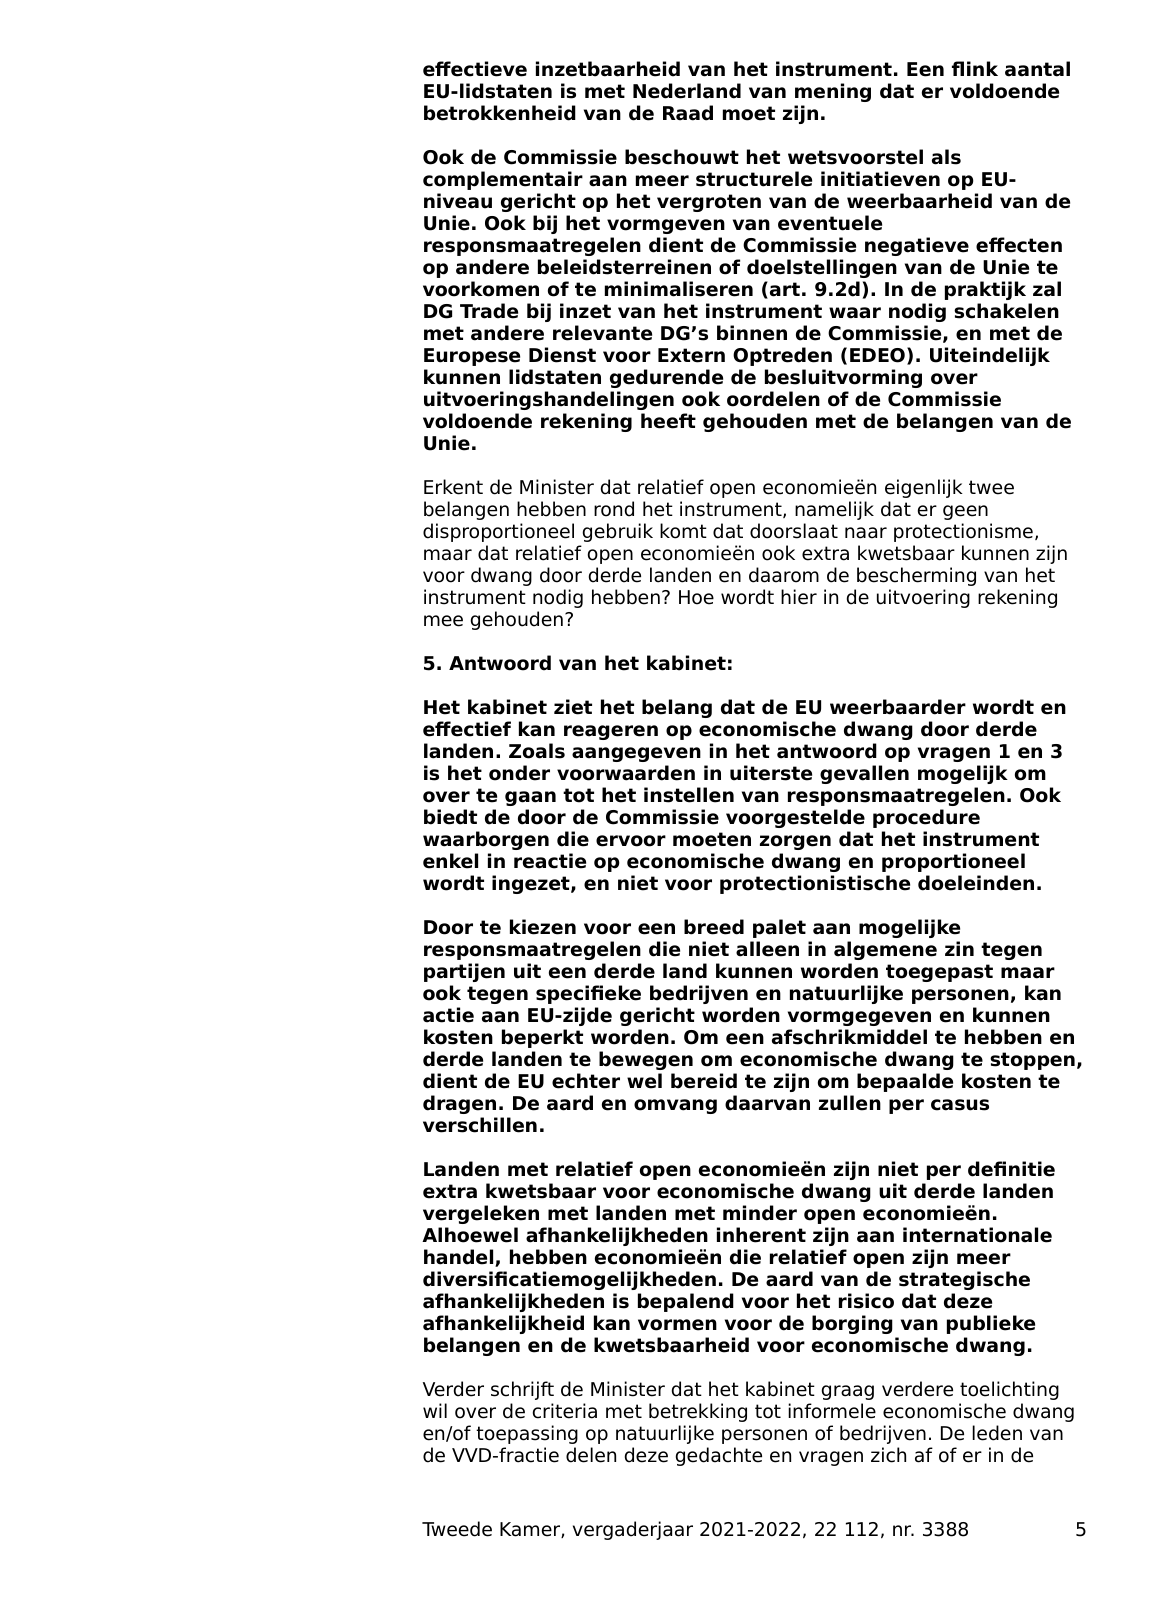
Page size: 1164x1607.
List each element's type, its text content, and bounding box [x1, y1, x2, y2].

text Het kabinet ziet het belang dat de EU weerbaarder wordt en effectief kan reageren op economische dwang door derde landen. Zoals aangegeven in het antwoord op vragen 1 en 3 is het onder voorwaarden in uiterste gevallen mogelijk om over te gaan tot het instellen van responsmaatregelen. Ook biedt de door de Commissie voorgestelde procedure waarborgen die ervoor moeten zorgen dat het instrument enkel in reactie op economische dwang en proportioneel wordt ingezet, en niet voor protectionistische doeleinden. [422, 697, 1087, 895]
subtitle 5. Antwoord van het kabinet: [422, 653, 1087, 675]
text Landen met relatief open economieën zijn niet per definitie extra kwetsbaar voor economische dwang uit derde landen vergeleken met landen met minder open economieën. Alhoewel afhankelijkheden inherent zijn aan internationale handel, hebben economieën die relatief open zijn meer diversificatiemogelijkheden. De aard van de strategische afhankelijkheden is bepalend voor het risico dat deze afhankelijkheid kan vormen voor de borging van publieke belangen en de kwetsbaarheid voor economische dwang. [422, 1159, 1087, 1357]
text Ook de Commissie beschouwt het wetsvoorstel als complementair aan meer structurele initiatieven op EU-niveau gericht op het vergroten van de weerbaarheid van de Unie. Ook bij het vormgeven van eventuele responsmaatregelen dient de Commissie negatieve effecten op andere beleidsterreinen of doelstellingen van de Unie te voorkomen of te minimaliseren (art. 9.2d). In de praktijk zal DG Trade bij inzet van het instrument waar nodig schakelen met andere relevante DG’s binnen de Commissie, en met de Europese Dienst voor Extern Optreden (EDEO). Uiteindelijk kunnen lidstaten gedurende de besluitvorming over uitvoeringshandelingen ook oordelen of de Commissie voldoende rekening heeft gehouden met de belangen van de Unie. [422, 147, 1087, 455]
text effectieve inzetbaarheid van het instrument. Een flink aantal EU-lidstaten is met Nederland van mening dat er voldoende betrokkenheid van de Raad moet zijn. [422, 59, 1087, 125]
text Verder schrijft de Minister dat het kabinet graag verdere toelichting wil over de criteria met betrekking tot informele economische dwang en/of toepassing op natuurlijke personen of bedrijven. De leden van de VVD-fractie delen deze gedachte en vragen zich af of er in de [422, 1379, 1087, 1467]
text Erkent de Minister dat relatief open economieën eigenlijk twee belangen hebben rond het instrument, namelijk dat er geen disproportioneel gebruik komt dat doorslaat naar protectionisme, maar dat relatief open economieën ook extra kwetsbaar kunnen zijn voor dwang door derde landen en daarom de bescherming van het instrument nodig hebben? Hoe wordt hier in de uitvoering rekening mee gehouden? [422, 477, 1087, 631]
text Door te kiezen voor een breed palet aan mogelijke responsmaatregelen die niet alleen in algemene zin tegen partijen uit een derde land kunnen worden toegepast maar ook tegen specifieke bedrijven en natuurlijke personen, kan actie aan EU-zijde gericht worden vormgegeven en kunnen kosten beperkt worden. Om een afschrikmiddel te hebben en derde landen te bewegen om economische dwang te stoppen, dient de EU echter wel bereid te zijn om bepaalde kosten te dragen. De aard en omvang daarvan zullen per casus verschillen. [422, 917, 1087, 1137]
